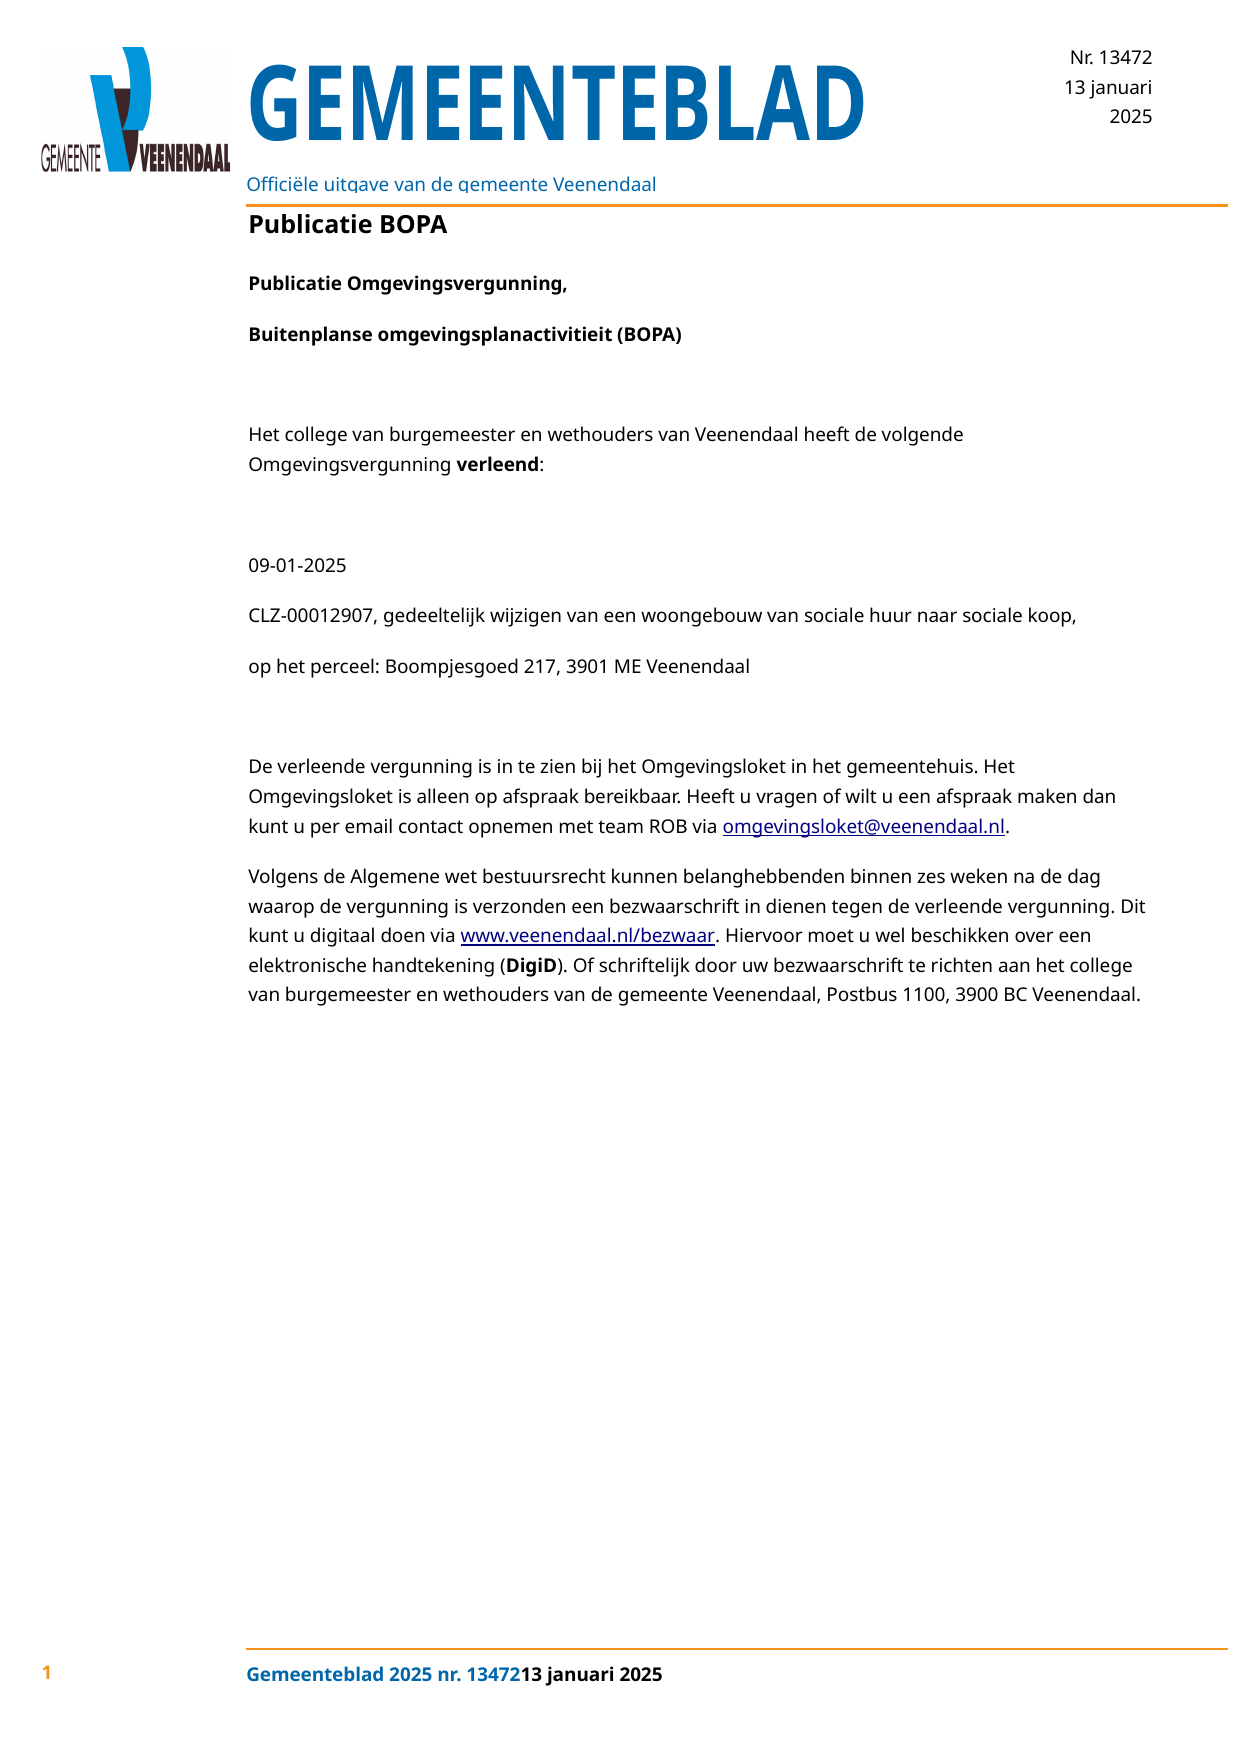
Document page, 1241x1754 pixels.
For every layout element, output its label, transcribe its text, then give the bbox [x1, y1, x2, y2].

text Publicatie BOPA [248, 207, 1152, 241]
text Publicatie Omgevingsvergunning, [248, 270, 1152, 296]
picture [123, 47, 231, 172]
text De verleende vergunning is in te zien bij het Omgevingsloket in het gemeentehuis. Het Omgevingsloket is alleen op afspraak bereikbaar. Heeft u vragen of wilt u een afspraak maken dan kunt u per email contact opnemen met team ROB via omgevingsloket@veenendaal.nl. [248, 754, 1152, 838]
text op het perceel: Boompjesgoed 217, 3901 ME Veenendaal [248, 653, 1152, 678]
text Het college van burgemeester en wethouders van Veenendaal heeft de volgende Omgevingsvergunning verleend: [248, 422, 1152, 477]
picture [41, 47, 130, 172]
text Volgens de Algemene wet bestuursrecht kunnen belanghebbenden binnen zes weken na de dag waarop de vergunning is verzonden een bezwaarschrift in dienen tegen de verleende vergunning. Dit kunt u digitaal doen via www.veenendaal.nl/bezwaar. Hiervoor moet u wel beschikken over een elektronische handtekening (DigiD). Of schriftelijk door uw bezwaarschrift te richten aan het college van burgemeester en wethouders van de gemeente Veenendaal, Postbus 1100, 3900 BC Veenendaal. [248, 863, 1152, 1007]
text 09-01-2025 [248, 552, 1152, 578]
text CLZ-00012907, gedeeltelijk wijzigen van een woongebouw van sociale huur naar sociale koop, [248, 602, 1152, 628]
text Buitenplanse omgevingsplanactivitieit (BOPA) [248, 321, 1152, 346]
